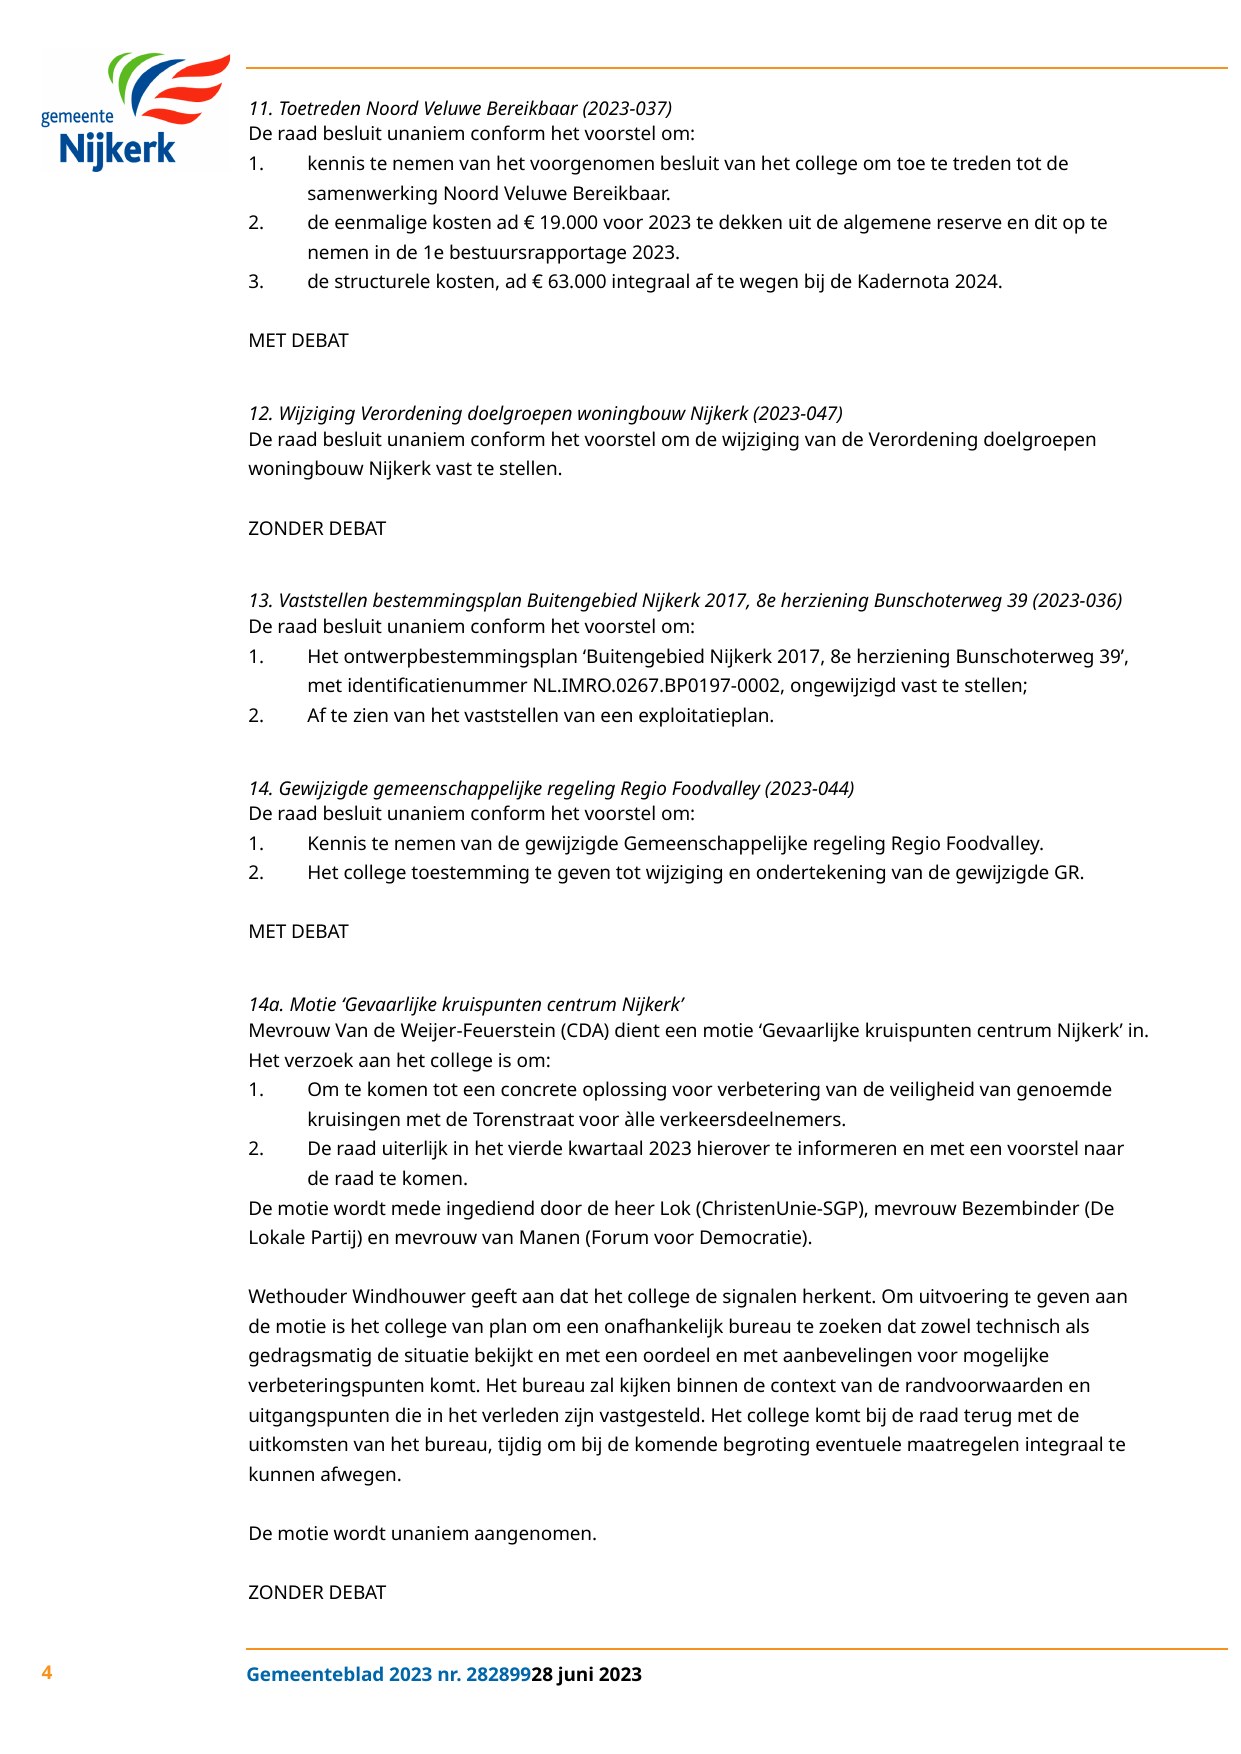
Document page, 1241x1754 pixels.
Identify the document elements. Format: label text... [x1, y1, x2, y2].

text 13. Vaststellen bestemmingsplan Buitengebied Nijkerk 2017, 8e herziening Bunschoterweg 39 (2023-036) [248, 587, 1152, 613]
list Af te zien van het vaststellen van een exploitatieplan. [248, 702, 1152, 728]
list de structurele kosten, ad € 63.000 integraal af te wegen bij de Kadernota 2024. [248, 268, 1152, 294]
text 11. Toetreden Noord Veluwe Bereikbaar (2023-037) [248, 95, 1152, 121]
text Mevrouw Van de Weijer-Feuerstein (CDA) dient een motie ‘Gevaarlijke kruispunten centrum Nijkerk’ in. Het verzoek aan het college is om: [248, 1017, 1152, 1072]
list Om te komen tot een concrete oplossing voor verbetering van de veiligheid van genoemde kruisingen met de Torenstraat voor àlle verkeersdeelnemers. [248, 1076, 1152, 1132]
picture [41, 47, 231, 172]
text Wethouder Windhouwer geeft aan dat het college de signalen herkent. Om uitvoering te geven aan de motie is het college van plan om een onafhankelijk bureau te zoeken dat zowel technisch als gedragsmatig de situatie bekijkt en met een oordeel en met aanbevelingen voor mogelijke verbeteringspunten komt. Het bureau zal kijken binnen de context van de randvoorwaarden en uitgangspunten die in het verleden zijn vastgesteld. Het college komt bij de raad terug met de uitkomsten van het bureau, tijdig om bij de komende begroting eventuele maatregelen integraal te kunnen afwegen. [248, 1283, 1152, 1487]
text De motie wordt mede ingediend door de heer Lok (ChristenUnie-SGP), mevrouw Bezembinder (De Lokale Partij) en mevrouw van Manen (Forum voor Democratie). [248, 1195, 1152, 1250]
text 14. Gewijzigde gemeenschappelijke regeling Regio Foodvalley (2023-044) [248, 775, 1152, 800]
text ZONDER DEBAT [248, 1579, 1152, 1605]
list Het college toestemming te geven tot wijziging en ondertekening van de gewijzigde GR. [248, 859, 1152, 885]
text 14a. Motie ‘Gevaarlijke kruispunten centrum Nijkerk’ [248, 991, 1152, 1017]
text 12. Wijziging Verordening doelgroepen woningbouw Nijkerk (2023-047) [248, 400, 1152, 426]
list Het ontwerpbestemmingsplan ‘Buitengebied Nijkerk 2017, 8e herziening Bunschoterweg 39’, met identificatienummer NL.IMRO.0267.BP0197-0002, ongewijzigd vast te stellen; [248, 643, 1152, 698]
text MET DEBAT [248, 328, 1152, 353]
text ZONDER DEBAT [248, 515, 1152, 541]
text De raad besluit unaniem conform het voorstel om de wijziging van de Verordening doelgroepen woningbouw Nijkerk vast te stellen. [248, 426, 1152, 481]
list De raad uiterlijk in het vierde kwartaal 2023 hierover te informeren en met een voorstel naar de raad te komen. [248, 1136, 1152, 1191]
list kennis te nemen van het voorgenomen besluit van het college om toe te treden tot de samenwerking Noord Veluwe Bereikbaar. [248, 150, 1152, 205]
text De raad besluit unaniem conform het voorstel om: [248, 613, 1152, 639]
text MET DEBAT [248, 919, 1152, 944]
text De raad besluit unaniem conform het voorstel om: [248, 121, 1152, 146]
text De raad besluit unaniem conform het voorstel om: [248, 800, 1152, 826]
list Kennis te nemen van de gewijzigde Gemeenschappelijke regeling Regio Foodvalley. [248, 830, 1152, 856]
list de eenmalige kosten ad € 19.000 voor 2023 te dekken uit de algemene reserve en dit op te nemen in de 1e bestuursrapportage 2023. [248, 209, 1152, 264]
text De motie wordt unaniem aangenomen. [248, 1520, 1152, 1546]
